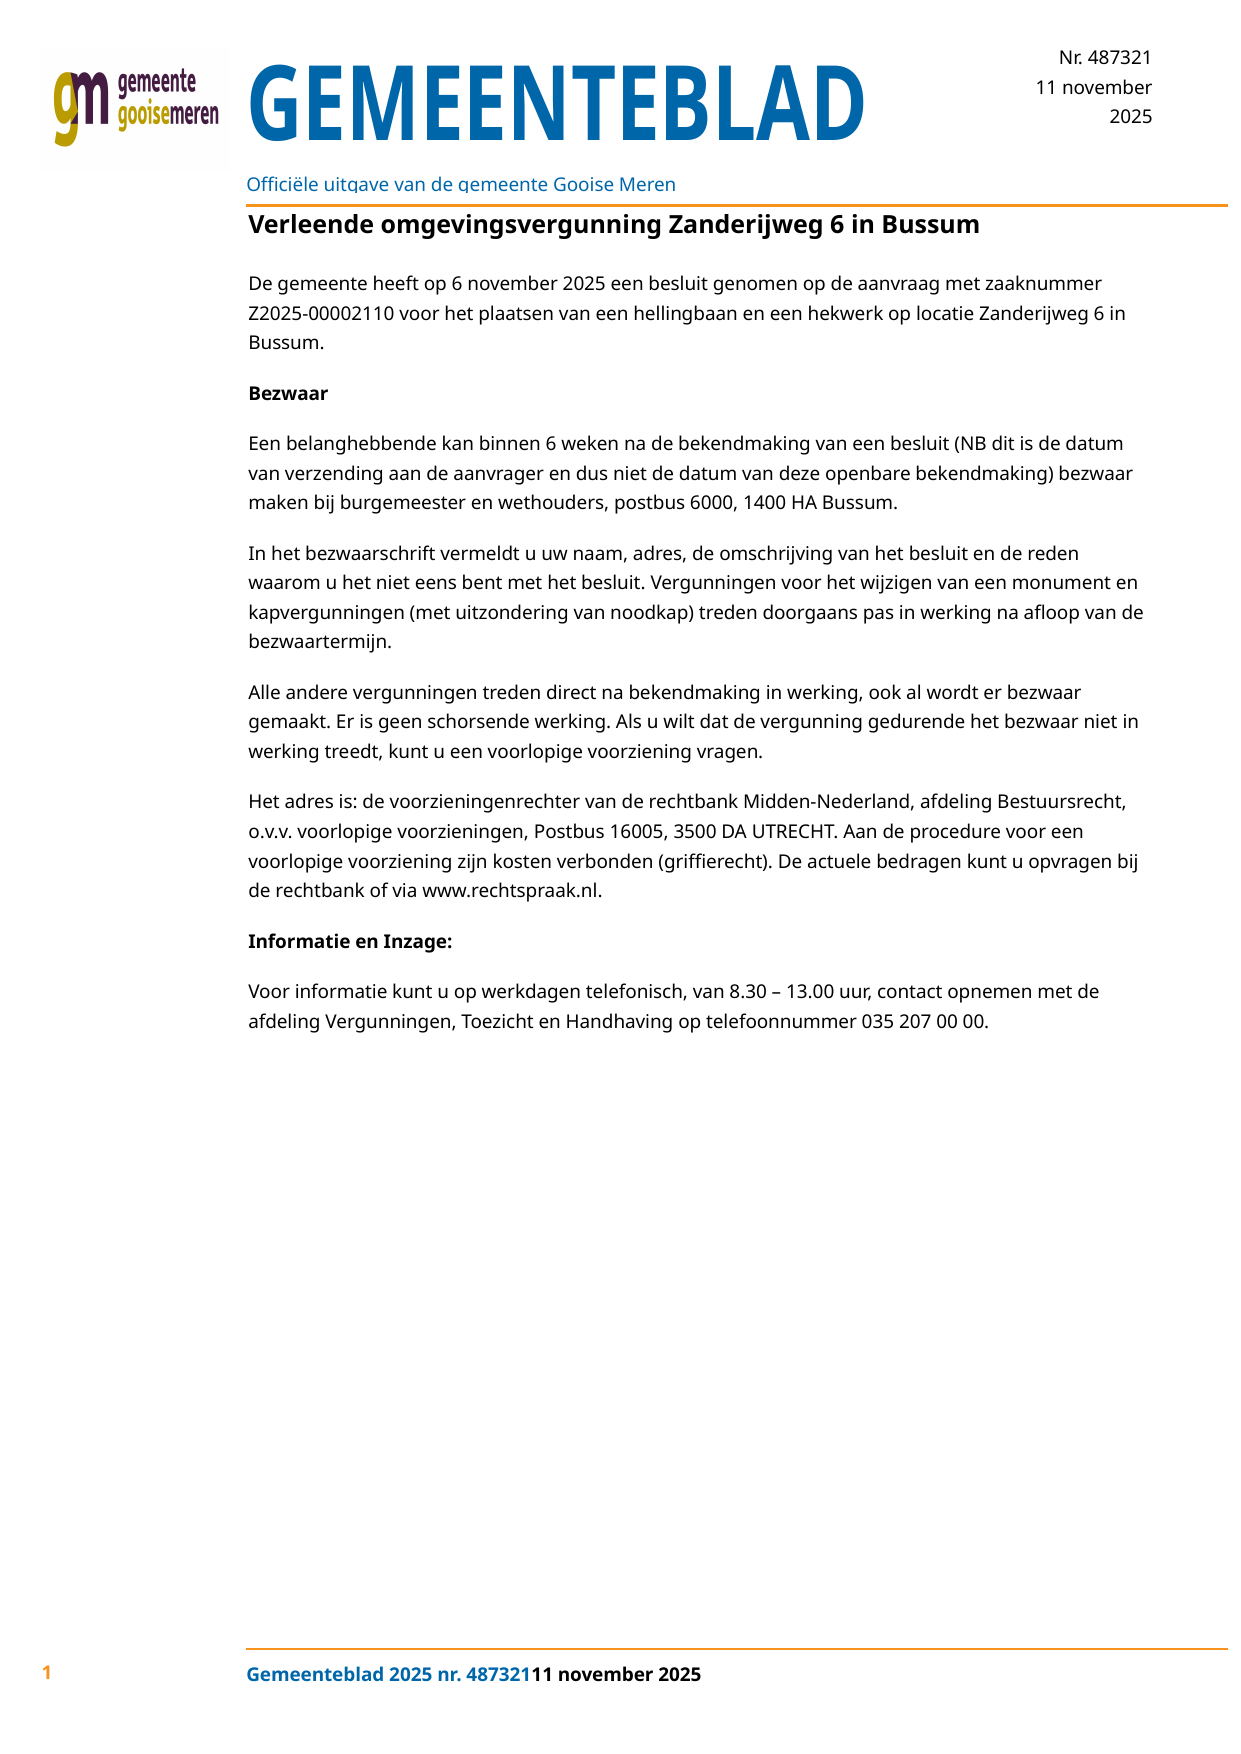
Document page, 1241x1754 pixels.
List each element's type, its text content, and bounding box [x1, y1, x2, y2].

text Het adres is: de voorzieningenrechter van de rechtbank Midden-Nederland, afdeling Bestuursrecht, o.v.v. voorlopige voorzieningen, Postbus 16005, 3500 DA UTRECHT. Aan de procedure voor een voorlopige voorziening zijn kosten verbonden (griffierecht). De actuele bedragen kunt u opvragen bij de rechtbank of via www.rechtspraak.nl. [248, 789, 1152, 903]
text Een belanghebbende kan binnen 6 weken na de bekendmaking van een besluit (NB dit is de datum van verzending aan de aanvrager en dus niet de datum van deze openbare bekendmaking) bezwaar maken bij burgemeester en wethouders, postbus 6000, 1400 HA Bussum. [248, 430, 1152, 515]
text Informatie en Inzage: [248, 928, 1152, 953]
text Alle andere vergunningen treden direct na bekendmaking in werking, ook al wordt er bezwaar gemaakt. Er is geen schorsende werking. Als u wilt dat de vergunning gedurende het bezwaar niet in werking treedt, kunt u een voorlopige voorziening vragen. [248, 679, 1152, 764]
text Verleende omgevingsvergunning Zanderijweg 6 in Bussum [248, 207, 1152, 241]
text Voor informatie kunt u op werkdagen telefonisch, van 8.30 – 13.00 uur, contact opnemen met de afdeling Vergunningen, Toezicht en Handhaving op telefoonnummer 035 207 00 00. [248, 978, 1152, 1033]
picture [41, 47, 231, 172]
text Bezwaar [248, 380, 1152, 406]
text In het bezwaarschrift vermeldt u uw naam, adres, de omschrijving van het besluit en de reden waarom u het niet eens bent met het besluit. Vergunningen voor het wijzigen van een monument en kapvergunningen (met uitzondering van noodkap) treden doorgaans pas in werking na afloop van de bezwaartermijn. [248, 540, 1152, 654]
text De gemeente heeft op 6 november 2025 een besluit genomen op de aanvraag met zaaknummer Z2025-00002110 voor het plaatsen van een hellingbaan en een hekwerk op locatie Zanderijweg 6 in Bussum. [248, 270, 1152, 355]
